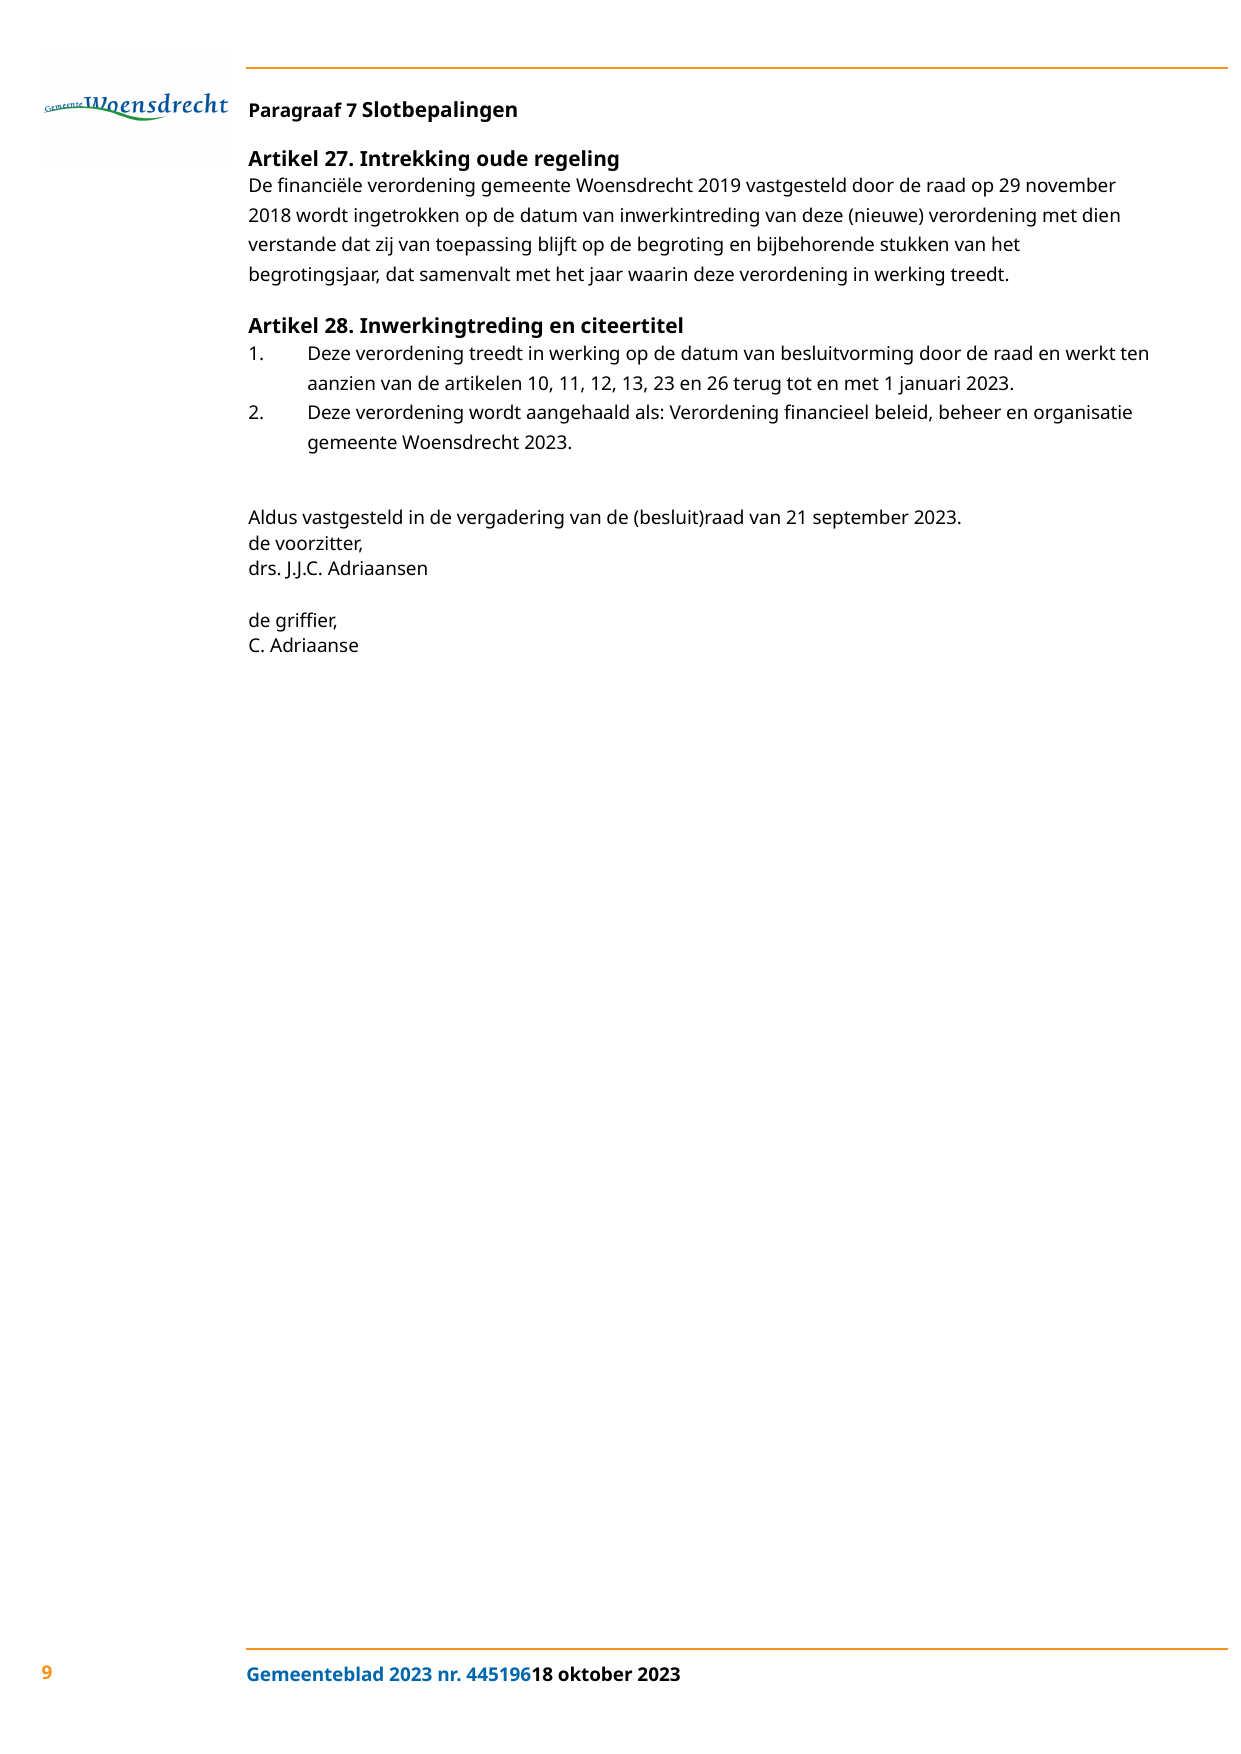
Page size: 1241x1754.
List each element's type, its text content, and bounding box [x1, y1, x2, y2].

text de griffier, [248, 607, 1152, 633]
text Aldus vastgesteld in de vergadering van de (besluit)raad van 21 september 2023. [248, 504, 1152, 530]
text Paragraaf 7 Slotbepalingen [248, 95, 1152, 123]
picture [41, 47, 231, 172]
text drs. J.J.C. Adriaansen [248, 556, 1152, 581]
text De financiële verordening gemeente Woensdrecht 2019 vastgesteld door de raad op 29 november 2018 wordt ingetrokken op de datum van inwerkintreding van deze (nieuwe) verordening met dien verstande dat zij van toepassing blijft op de begroting en bijbehorende stukken van het begrotingsjaar, dat samenvalt met het jaar waarin deze verordening in werking treedt. [248, 172, 1152, 287]
text Artikel 28. Inwerkingtreding en citeertitel [248, 312, 1152, 340]
text de voorzitter, [248, 530, 1152, 556]
text Artikel 27. Intrekking oude regeling [248, 144, 1152, 172]
list Deze verordening treedt in werking op de datum van besluitvorming door de raad en werkt ten aanzien van de artikelen 10, 11, 12, 13, 23 en 26 terug tot en met 1 januari 2023. [248, 340, 1152, 395]
list Deze verordening wordt aangehaald als: Verordening financieel beleid, beheer en organisatie gemeente Woensdrecht 2023. [248, 399, 1152, 454]
text C. Adriaanse [248, 633, 1152, 658]
